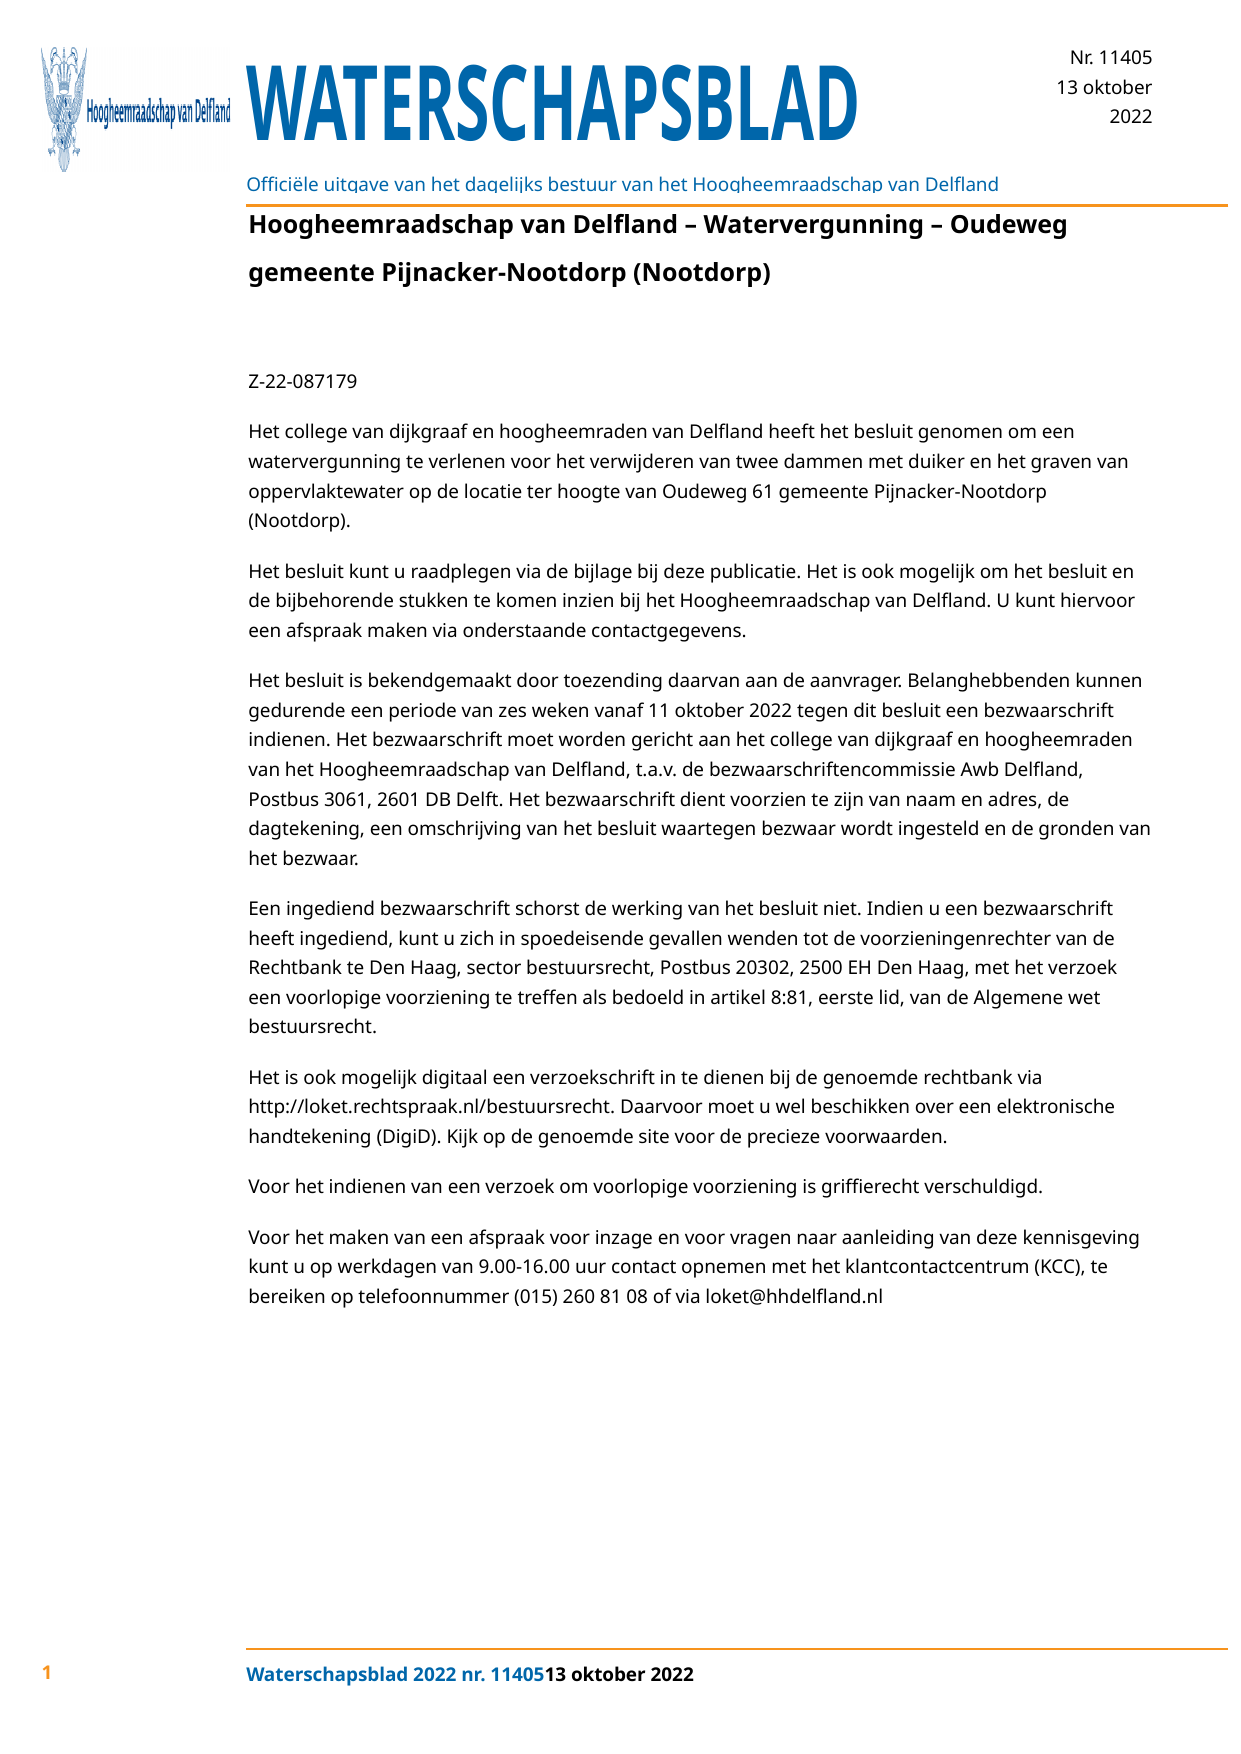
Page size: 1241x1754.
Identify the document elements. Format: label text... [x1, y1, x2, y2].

text Voor het indienen van een verzoek om voorlopige voorziening is griffierecht verschuldigd. [248, 1174, 1152, 1199]
text Het besluit is bekendgemaakt door toezending daarvan aan de aanvrager. Belanghebbenden kunnen gedurende een periode van zes weken vanaf 11 oktober 2022 tegen dit besluit een bezwaarschrift indienen. Het bezwaarschrift moet worden gericht aan het college van dijkgraaf en hoogheemraden van het Hoogheemraadschap van Delfland, t.a.v. de bezwaarschriftencommissie Awb Delfland, Postbus 3061, 2601 DB Delft. Het bezwaarschrift dient voorzien te zijn van naam en adres, de dagtekening, een omschrijving van het besluit waartegen bezwaar wordt ingesteld en de gronden van het bezwaar. [248, 667, 1152, 871]
text Hoogheemraadschap van Delfland – Watervergunning – Oudeweg gemeente Pijnacker-Nootdorp (Nootdorp) [248, 207, 1152, 288]
text Een ingediend bezwaarschrift schorst de werking van het besluit niet. Indien u een bezwaarschrift heeft ingediend, kunt u zich in spoedeisende gevallen wenden tot de voorzieningenrechter van de Rechtbank te Den Haag, sector bestuursrecht, Postbus 20302, 2500 EH Den Haag, met het verzoek een voorlopige voorziening te treffen als bedoeld in artikel 8:81, eerste lid, van de Algemene wet bestuursrecht. [248, 895, 1152, 1039]
text Z-22-087179 [248, 368, 1152, 394]
text Voor het maken van een afspraak voor inzage en voor vragen naar aanleiding van deze kennisgeving kunt u op werkdagen van 9.00-16.00 uur contact opnemen met het klantcontactcentrum (KCC), te bereiken op telefoonnummer (015) 260 81 08 of via loket@hhdelfland.nl [248, 1224, 1152, 1309]
text Het besluit kunt u raadplegen via de bijlage bij deze publicatie. Het is ook mogelijk om het besluit en de bijbehorende stukken te komen inzien bij het Hoogheemraadschap van Delfland. U kunt hiervoor een afspraak maken via onderstaande contactgegevens. [248, 558, 1152, 643]
picture [41, 47, 231, 172]
text Het college van dijkgraaf en hoogheemraden van Delfland heeft het besluit genomen om een watervergunning te verlenen voor het verwijderen van twee dammen met duiker en het graven van oppervlaktewater op de locatie ter hoogte van Oudeweg 61 gemeente Pijnacker-Nootdorp (Nootdorp). [248, 419, 1152, 533]
text Het is ook mogelijk digitaal een verzoekschrift in te dienen bij de genoemde rechtbank via http://loket.rechtspraak.nl/bestuursrecht. Daarvoor moet u wel beschikken over een elektronische handtekening (DigiD). Kijk op de genoemde site voor de precieze voorwaarden. [248, 1064, 1152, 1149]
